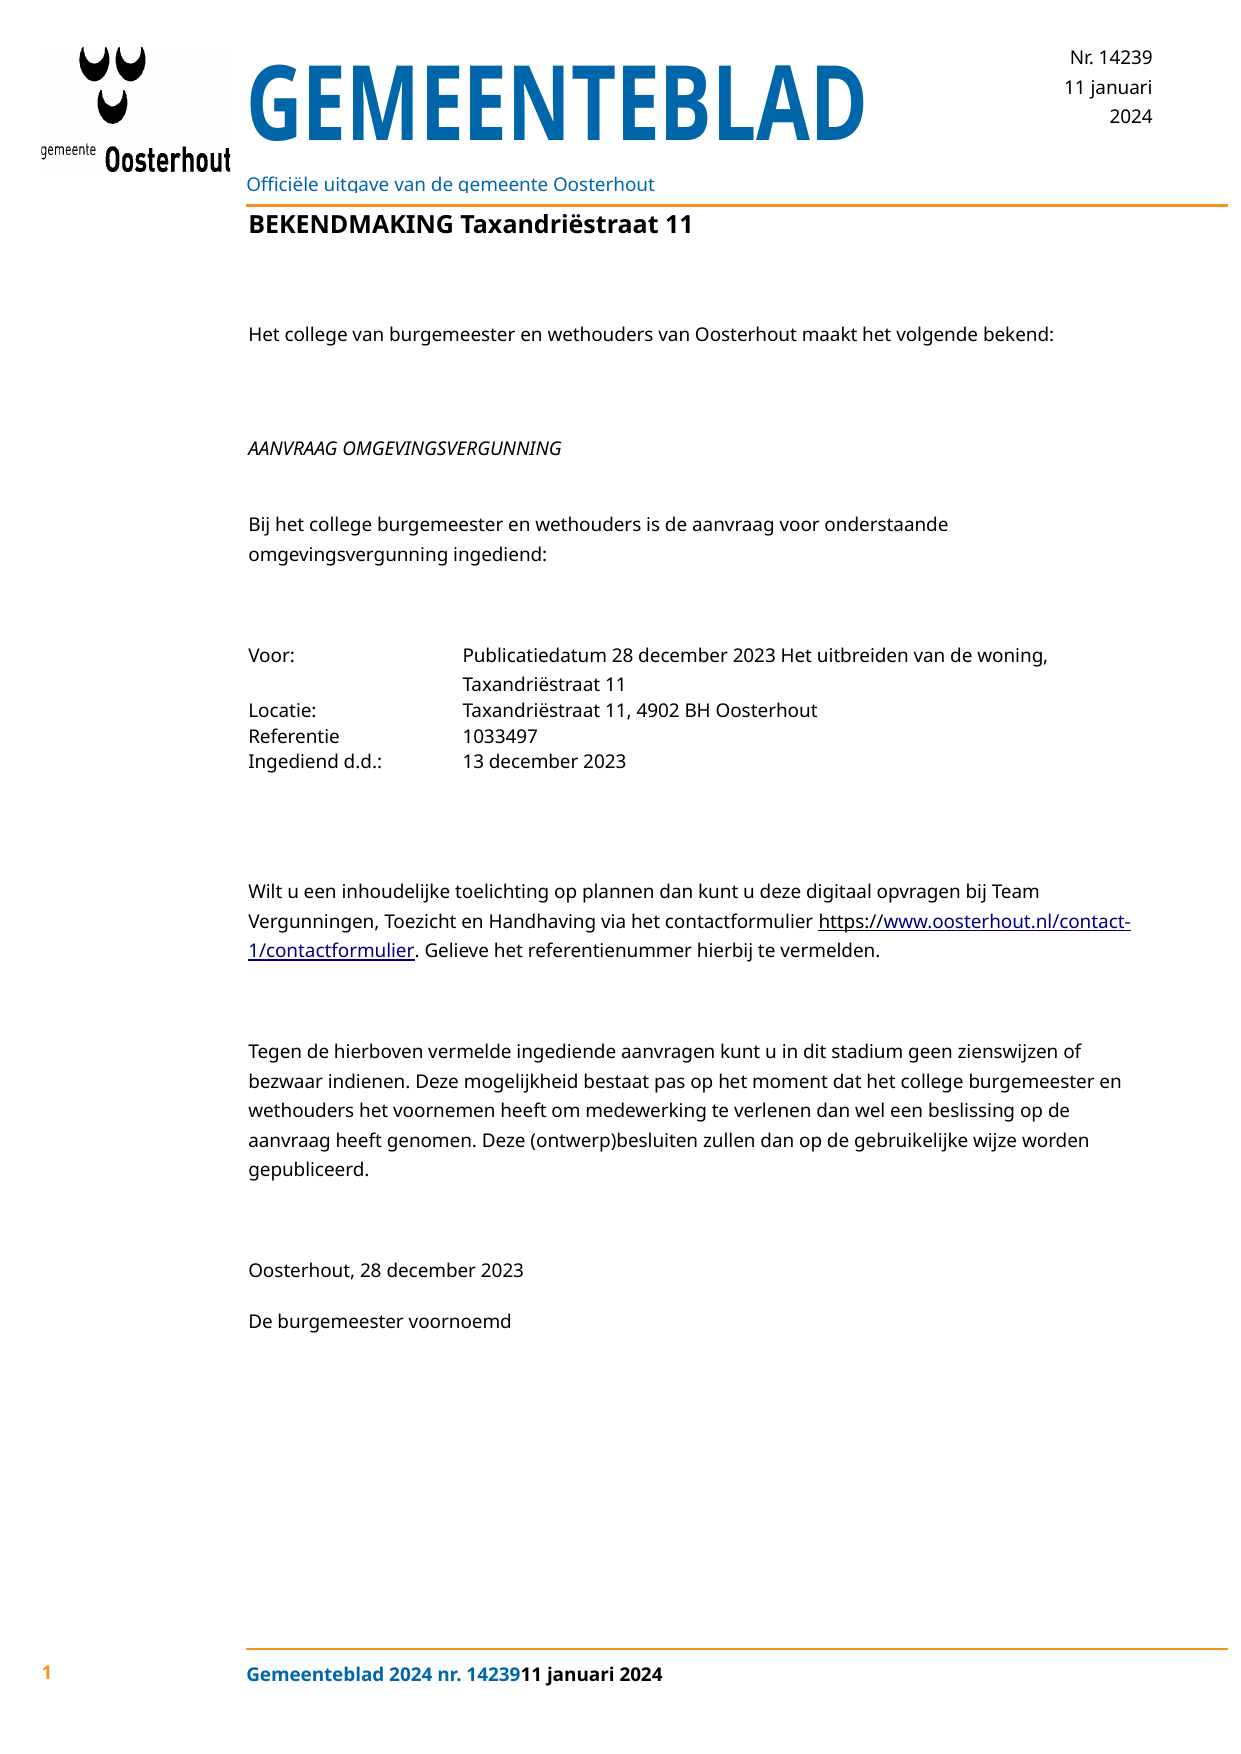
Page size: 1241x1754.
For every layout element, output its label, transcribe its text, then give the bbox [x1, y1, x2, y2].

text Bij het college burgemeester en wethouders is de aanvraag voor onderstaande omgevingsvergunning ingediend: [248, 511, 1152, 567]
text BEKENDMAKING Taxandriëstraat 11 [248, 207, 1152, 241]
table_header Publicatiedatum 28 december 2023 Het uitbreiden van de woning, Taxandriëstraat 11 [462, 642, 1152, 697]
text Wilt u een inhoudelijke toelichting op plannen dan kunt u deze digitaal opvragen bij Team Vergunningen, Toezicht en Handhaving via het contactformulier https://www.oosterhout.nl/contact-1/contactformulier. Gelieve het referentienummer hierbij te vermelden. [248, 878, 1152, 963]
table_cell Referentie [248, 723, 462, 748]
text De burgemeester voornoemd [248, 1308, 1152, 1334]
picture [41, 47, 231, 172]
table_header Voor: [248, 642, 462, 697]
table_cell 13 december 2023 [462, 749, 1152, 774]
table_cell Taxandriëstraat 11, 4902 BH Oosterhout [462, 697, 1152, 723]
table_cell 1033497 [462, 723, 1152, 748]
text Oosterhout, 28 december 2023 [248, 1257, 1152, 1283]
text AANVRAAG OMGEVINGSVERGUNNING [248, 435, 1152, 461]
table_cell Locatie: [248, 697, 462, 723]
text Het college van burgemeester en wethouders van Oosterhout maakt het volgende bekend: [248, 321, 1152, 346]
text Tegen de hierboven vermelde ingediende aanvragen kunt u in dit stadium geen zienswijzen of bezwaar indienen. Deze mogelijkheid bestaat pas op het moment dat het college burgemeester en wethouders het voornemen heeft om medewerking te verlenen dan wel een beslissing op de aanvraag heeft genomen. Deze (ontwerp)besluiten zullen dan op de gebruikelijke wijze worden gepubliceerd. [248, 1038, 1152, 1182]
table_cell Ingediend d.d.: [248, 749, 462, 774]
